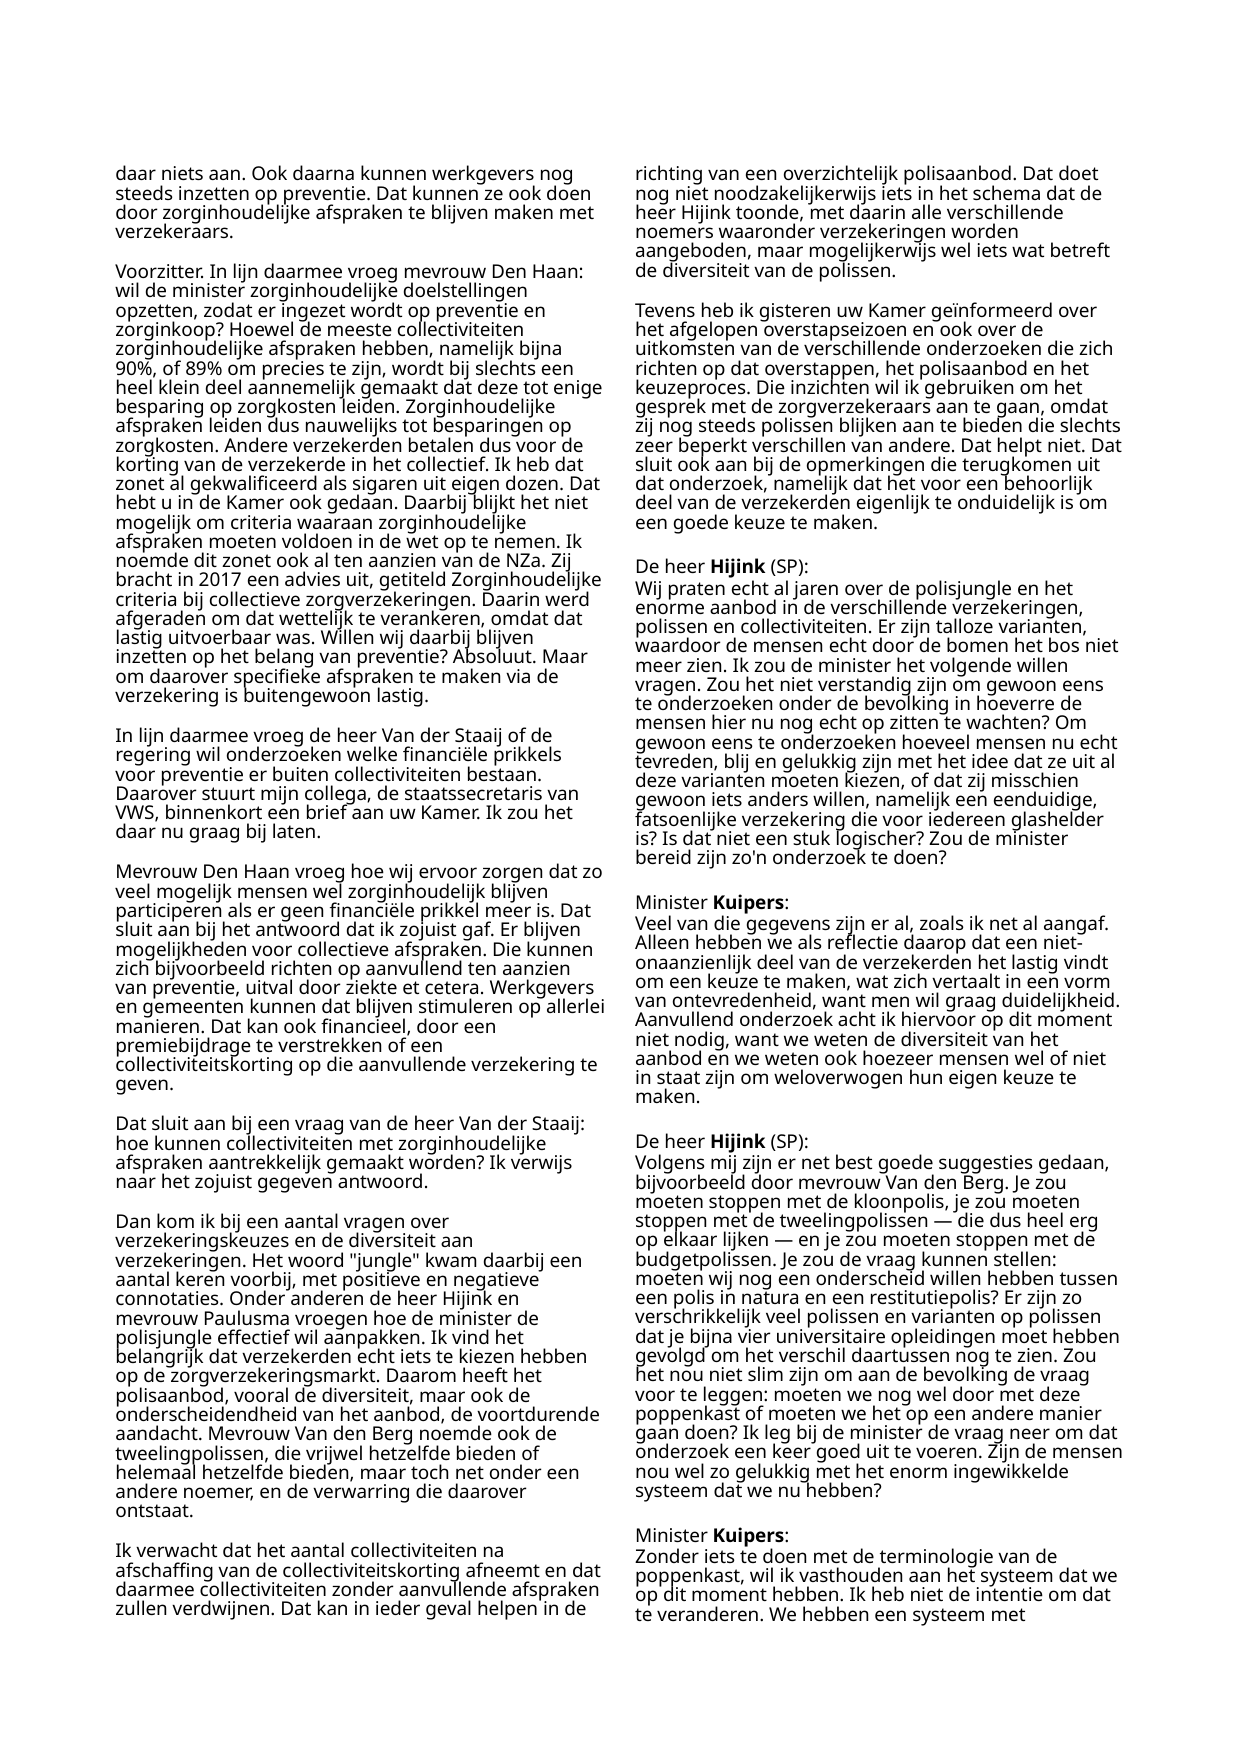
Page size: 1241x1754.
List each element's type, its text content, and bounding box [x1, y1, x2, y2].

text Ik verwacht dat het aantal collectiviteiten na afschaffing van de collectiviteitskorting afneemt en dat daarmee collectiviteiten zonder aanvullende afspraken zullen verdwijnen. Dat kan in ieder geval helpen in de [115, 1542, 605, 1619]
text daar niets aan. Ook daarna kunnen werkgevers nog steeds inzetten op preventie. Dat kunnen ze ook doen door zorginhoudelijke afspraken te blijven maken met verzekeraars. [115, 165, 605, 242]
text Wij praten echt al jaren over de polisjungle en het enorme aanbod in de verschillende verzekeringen, polissen en collectiviteiten. Er zijn talloze varianten, waardoor de mensen echt door de bomen het bos niet meer zien. Ik zou de minister het volgende willen vragen. Zou het niet verstandig zijn om gewoon eens te onderzoeken onder de bevolking in hoeverre de mensen hier nu nog echt op zitten te wachten? Om gewoon eens te onderzoeken hoeveel mensen nu echt tevreden, blij en gelukkig zijn met het idee dat ze uit al deze varianten moeten kiezen, of dat zij misschien gewoon iets anders willen, namelijk een eenduidige, fatsoenlijke verzekering die voor iedereen glashelder is? Is dat niet een stuk logischer? Zou de minister bereid zijn zo'n onderzoek te doen? [635, 579, 1125, 868]
text De heer Hijink (SP): [635, 1129, 1125, 1154]
text Veel van die gegevens zijn er al, zoals ik net al aangaf. Alleen hebben we als reflectie daarop dat een niet-onaanzienlijk deel van de verzekerden het lastig vindt om een keuze te maken, wat zich vertaalt in een vorm van ontevredenheid, want men wil graag duidelijkheid. Aanvullend onderzoek acht ik hiervoor op dit moment niet nodig, want we weten de diversiteit van het aanbod en we weten ook hoezeer mensen wel of niet in staat zijn om weloverwogen hun eigen keuze te maken. [635, 915, 1125, 1108]
text Zonder iets te doen met de terminologie van de poppenkast, wil ik vasthouden aan het systeem dat we op dit moment hebben. Ik heb niet de intentie om dat te veranderen. We hebben een systeem met [635, 1548, 1125, 1625]
text Dat sluit aan bij een vraag van de heer Van der Staaij: hoe kunnen collectiviteiten met zorginhoudelijke afspraken aantrekkelijk gemaakt worden? Ik verwijs naar het zojuist gegeven antwoord. [115, 1115, 605, 1192]
text Dan kom ik bij een aantal vragen over verzekeringskeuzes en de diversiteit aan verzekeringen. Het woord "jungle" kwam daarbij een aantal keren voorbij, met positieve en negatieve connotaties. Onder anderen de heer Hijink en mevrouw Paulusma vroegen hoe de minister de polisjungle effectief wil aanpakken. Ik vind het belangrijk dat verzekerden echt iets te kiezen hebben op de zorgverzekeringsmarkt. Daarom heeft het polisaanbod, vooral de diversiteit, maar ook de onderscheidendheid van het aanbod, de voortdurende aandacht. Mevrouw Van den Berg noemde ook de tweelingpolissen, die vrijwel hetzelfde bieden of helemaal hetzelfde bieden, maar toch net onder een andere noemer, en de verwarring die daarover ontstaat. [115, 1213, 605, 1522]
text Volgens mij zijn er net best goede suggesties gedaan, bijvoorbeeld door mevrouw Van den Berg. Je zou moeten stoppen met de kloonpolis, je zou moeten stoppen met de tweelingpolissen — die dus heel erg op elkaar lijken — en je zou moeten stoppen met de budgetpolissen. Je zou de vraag kunnen stellen: moeten wij nog een onderscheid willen hebben tussen een polis in natura en een restitutiepolis? Er zijn zo verschrikkelijk veel polissen en varianten op polissen dat je bijna vier universitaire opleidingen moet hebben gevolgd om het verschil daartussen nog te zien. Zou het nou niet slim zijn om aan de bevolking de vraag voor te leggen: moeten we nog wel door met deze poppenkast of moeten we het op een andere manier gaan doen? Ik leg bij de minister de vraag neer om dat onderzoek een keer goed uit te voeren. Zijn de mensen nou wel zo gelukkig met het enorm ingewikkelde systeem dat we nu hebben? [635, 1154, 1125, 1501]
text In lijn daarmee vroeg de heer Van der Staaij of de regering wil onderzoeken welke financiële prikkels voor preventie er buiten collectiviteiten bestaan. Daarover stuurt mijn collega, de staatssecretaris van VWS, binnenkort een brief aan uw Kamer. Ik zou het daar nu graag bij laten. [115, 727, 605, 843]
text Minister Kuipers: [635, 889, 1125, 915]
text Voorzitter. In lijn daarmee vroeg mevrouw Den Haan: wil de minister zorginhoudelijke doelstellingen opzetten, zodat er ingezet wordt op preventie en zorginkoop? Hoewel de meeste collectiviteiten zorginhoudelijke afspraken hebben, namelijk bijna 90%, of 89% om precies te zijn, wordt bij slechts een heel klein deel aannemelijk gemaakt dat deze tot enige besparing op zorgkosten leiden. Zorginhoudelijke afspraken leiden dus nauwelijks tot besparingen op zorgkosten. Andere verzekerden betalen dus voor de korting van de verzekerde in het collectief. Ik heb dat zonet al gekwalificeerd als sigaren uit eigen dozen. Dat hebt u in de Kamer ook gedaan. Daarbij blijkt het niet mogelijk om criteria waaraan zorginhoudelijke afspraken moeten voldoen in de wet op te nemen. Ik noemde dit zonet ook al ten aanzien van de NZa. Zij bracht in 2017 een advies uit, getiteld Zorginhoudelijke criteria bij collectieve zorgverzekeringen. Daarin werd afgeraden om dat wettelijk te verankeren, omdat dat lastig uitvoerbaar was. Willen wij daarbij blijven inzetten op het belang van preventie? Absoluut. Maar om daarover specifieke afspraken te maken via de verzekering is buitengewoon lastig. [115, 263, 605, 706]
text Mevrouw Den Haan vroeg hoe wij ervoor zorgen dat zo veel mogelijk mensen wel zorginhoudelijk blijven participeren als er geen financiële prikkel meer is. Dat sluit aan bij het antwoord dat ik zojuist gaf. Er blijven mogelijkheden voor collectieve afspraken. Die kunnen zich bijvoorbeeld richten op aanvullend ten aanzien van preventie, uitval door ziekte et cetera. Werkgevers en gemeenten kunnen dat blijven stimuleren op allerlei manieren. Dat kan ook financieel, door een premiebijdrage te verstrekken of een collectiviteitskorting op die aanvullende verzekering te geven. [115, 863, 605, 1095]
text De heer Hijink (SP): [635, 554, 1125, 579]
text richting van een overzichtelijk polisaanbod. Dat doet nog niet noodzakelijkerwijs iets in het schema dat de heer Hijink toonde, met daarin alle verschillende noemers waaronder verzekeringen worden aangeboden, maar mogelijkerwijs wel iets wat betreft de diversiteit van de polissen. [635, 165, 1125, 281]
text Tevens heb ik gisteren uw Kamer geïnformeerd over het afgelopen overstapseizoen en ook over de uitkomsten van de verschillende onderzoeken die zich richten op dat overstappen, het polisaanbod en het keuzeproces. Die inzichten wil ik gebruiken om het gesprek met de zorgverzekeraars aan te gaan, omdat zij nog steeds polissen blijken aan te bieden die slechts zeer beperkt verschillen van andere. Dat helpt niet. Dat sluit ook aan bij de opmerkingen die terugkomen uit dat onderzoek, namelijk dat het voor een behoorlijk deel van de verzekerden eigenlijk te onduidelijk is om een goede keuze te maken. [635, 302, 1125, 533]
text Minister Kuipers: [635, 1522, 1125, 1548]
